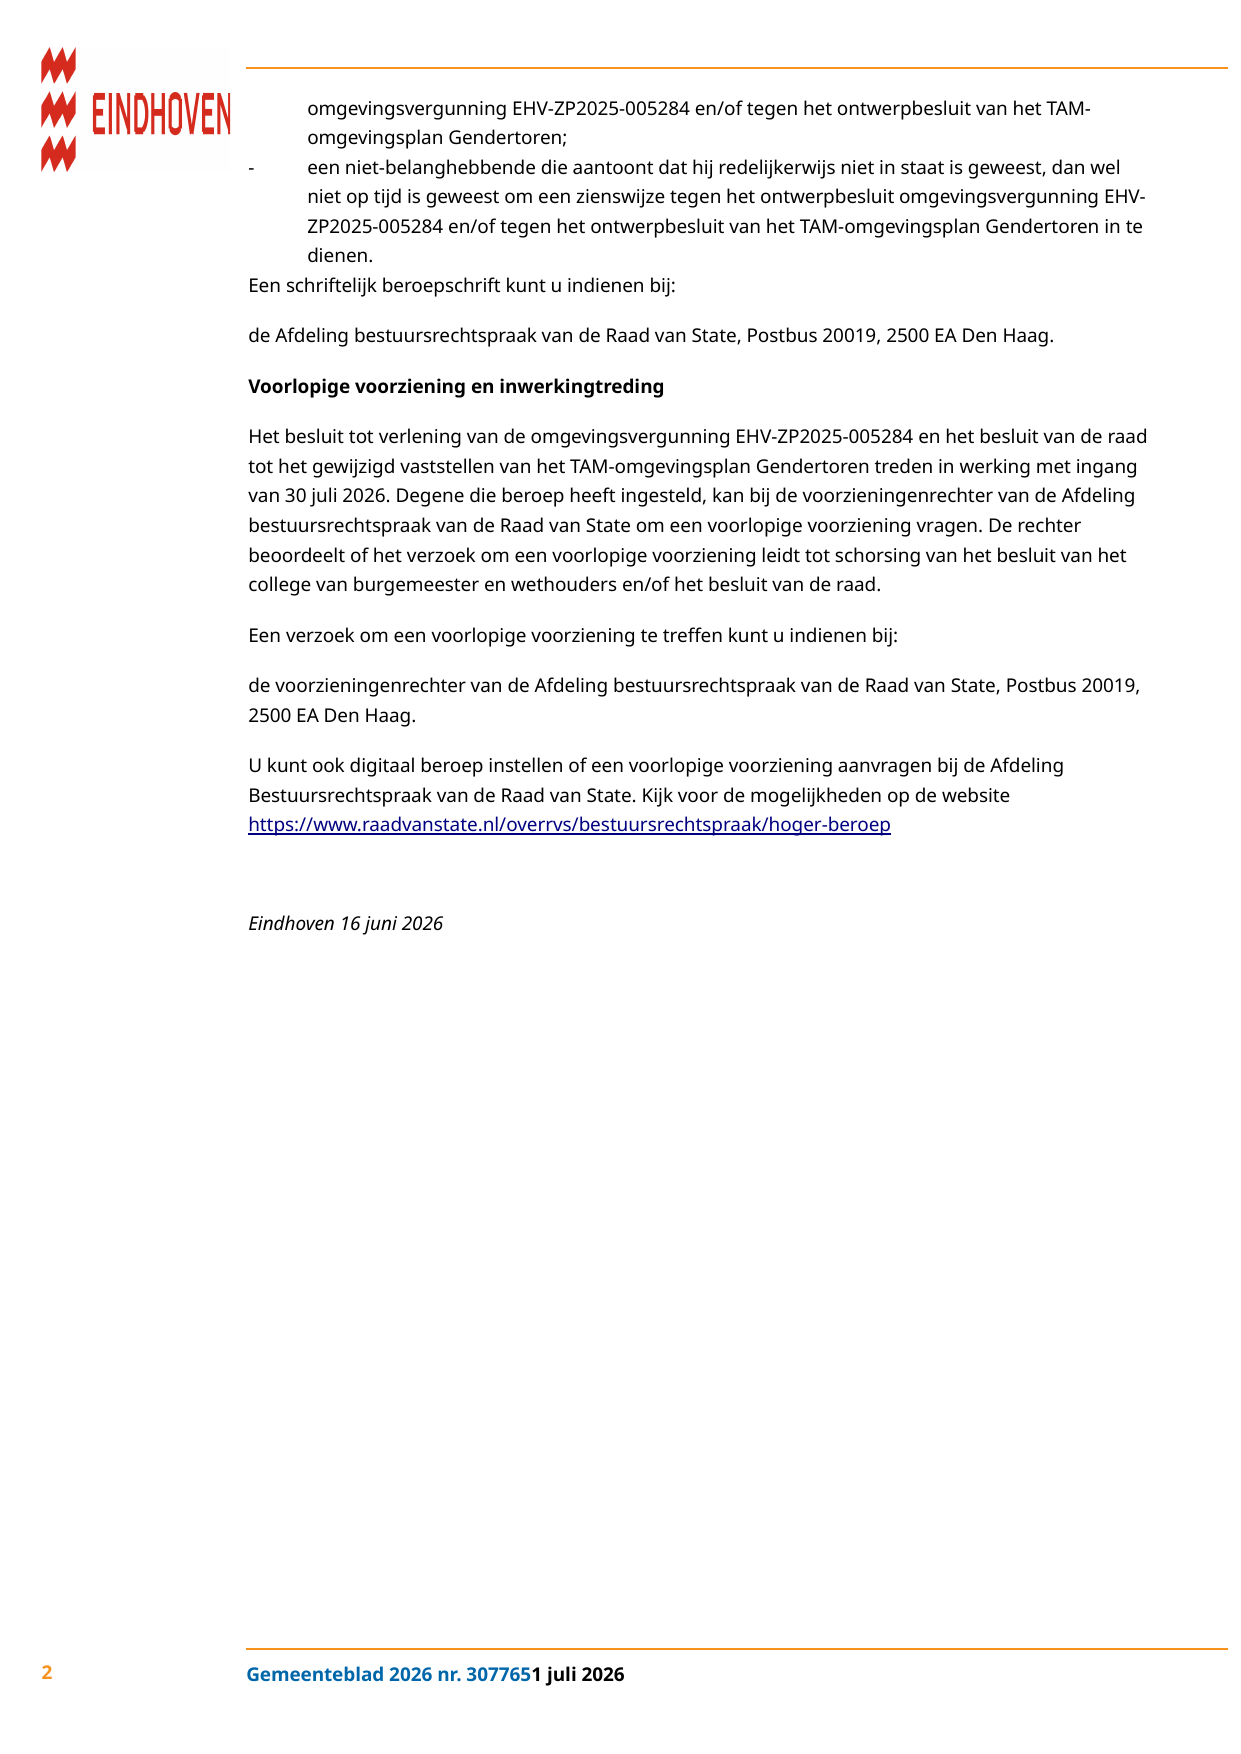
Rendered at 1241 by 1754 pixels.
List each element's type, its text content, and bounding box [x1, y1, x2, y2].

text Eindhoven 16 juni 2026 [248, 910, 1152, 935]
text de Afdeling bestuursrechtspraak van de Raad van State, Postbus 20019, 2500 EA Den Haag. [248, 323, 1152, 348]
text Voorlopige voorziening en inwerkingtreding [248, 373, 1152, 399]
list omgevingsvergunning EHV-ZP2025-005284 en/of tegen het ontwerpbesluit van het TAM-omgevingsplan Gendertoren; [248, 95, 1152, 150]
text Een verzoek om een voorlopige voorziening te treffen kunt u indienen bij: [248, 622, 1152, 648]
text Het besluit tot verlening van de omgevingsvergunning EHV-ZP2025-005284 en het besluit van de raad tot het gewijzigd vaststellen van het TAM-omgevingsplan Gendertoren treden in werking met ingang van 30 juli 2026. Degene die beroep heeft ingesteld, kan bij de voorzieningenrechter van de Afdeling bestuursrechtspraak van de Raad van State om een voorlopige voorziening vragen. De rechter beoordeelt of het verzoek om een voorlopige voorziening leidt tot schorsing van het besluit van het college van burgemeester en wethouders en/of het besluit van de raad. [248, 423, 1152, 597]
text U kunt ook digitaal beroep instellen of een voorlopige voorziening aanvragen bij de Afdeling Bestuursrechtspraak van de Raad van State. Kijk voor de mogelijkheden op de website https://www.raadvanstate.nl/overrvs/bestuursrechtspraak/hoger-beroep [248, 752, 1152, 837]
picture [41, 47, 231, 172]
list een niet-belanghebbende die aantoont dat hij redelijkerwijs niet in staat is geweest, dan wel niet op tijd is geweest om een zienswijze tegen het ontwerpbesluit omgevingsvergunning EHV-ZP2025-005284 en/of tegen het ontwerpbesluit van het TAM-omgevingsplan Gendertoren in te dienen. [248, 154, 1152, 268]
text de voorzieningenrechter van de Afdeling bestuursrechtspraak van de Raad van State, Postbus 20019, 2500 EA Den Haag. [248, 672, 1152, 728]
text Een schriftelijk beroepschrift kunt u indienen bij: [248, 272, 1152, 298]
